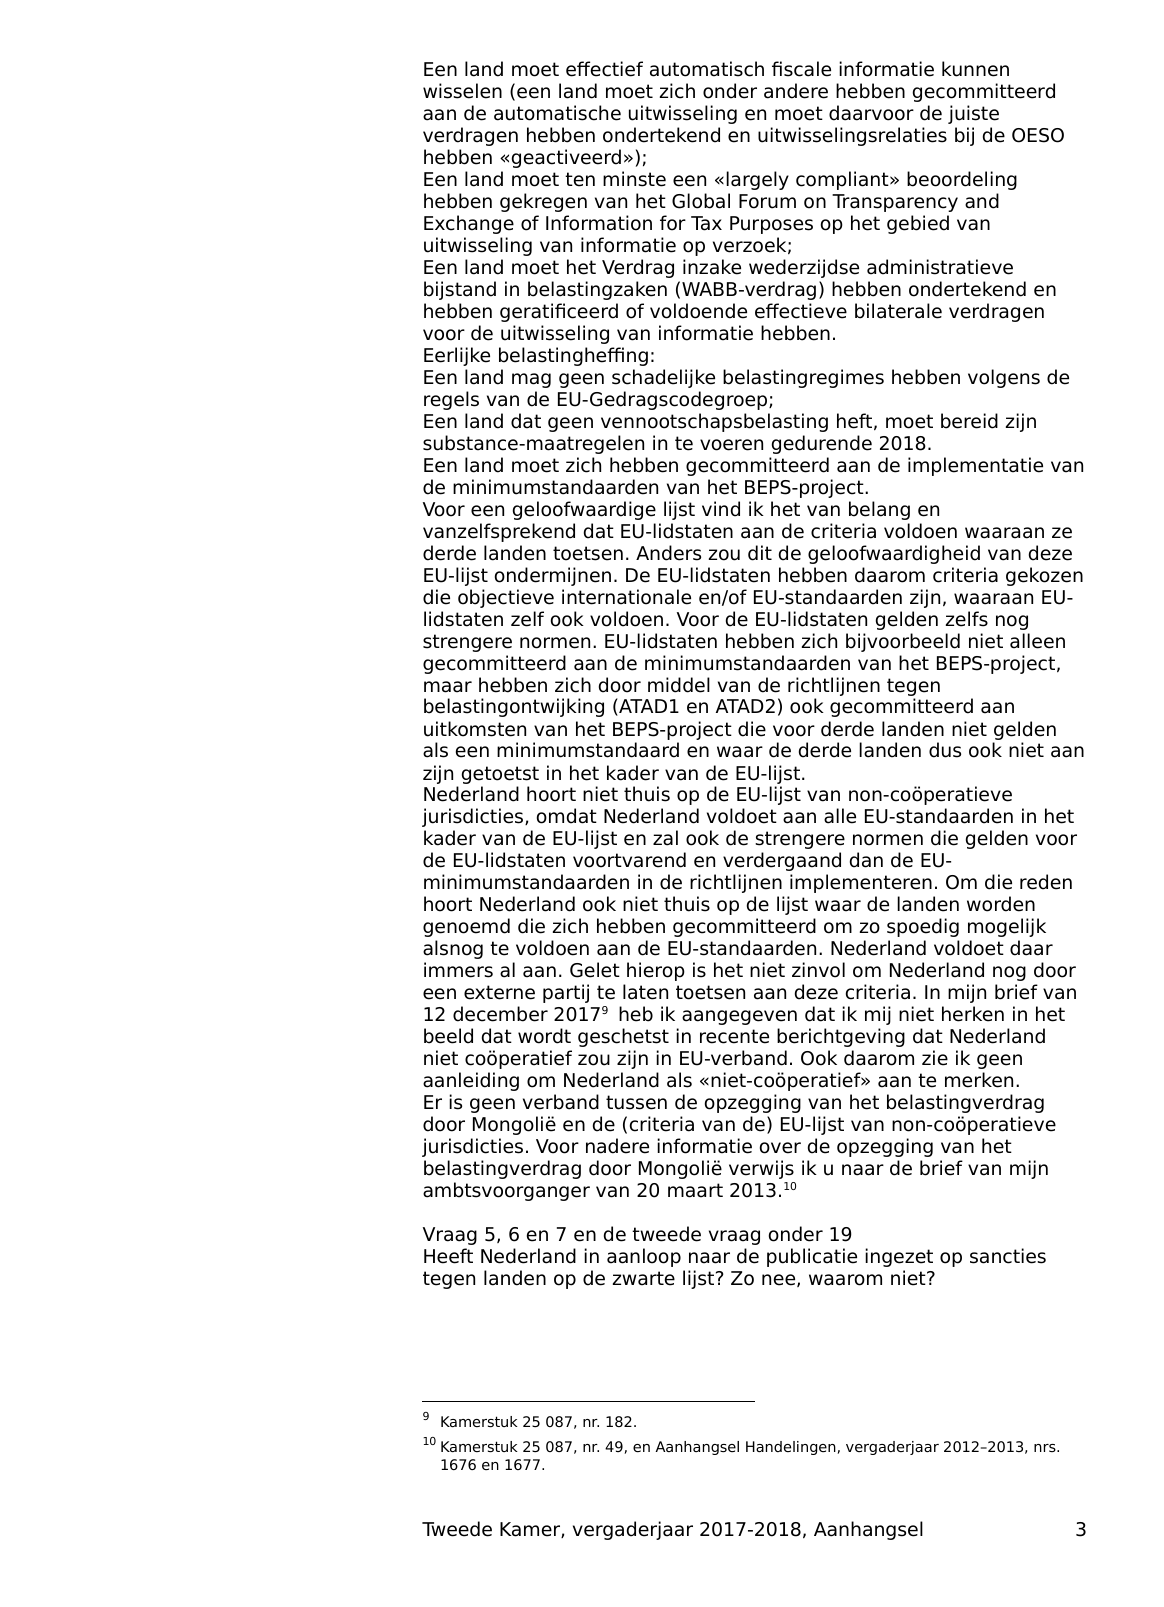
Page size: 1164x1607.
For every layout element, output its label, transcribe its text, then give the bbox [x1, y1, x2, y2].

text Er is geen verband tussen de opzegging van het belastingverdrag door Mongolië en de (criteria van de) EU-lijst van non-coöperatieve jurisdicties. Voor nadere informatie over de opzegging van het belastingverdrag door Mongolië verwijs ik u naar de brief van mijn ambtsvoorganger van 20 maart 2013. [422, 1092, 1087, 1202]
text Een land moet effectief automatisch fiscale informatie kunnen wisselen (een land moet zich onder andere hebben gecommitteerd aan de automatische uitwisseling en moet daarvoor de juiste verdragen hebben ondertekend en uitwisselingsrelaties bij de OESO hebben «geactiveerd»); [422, 59, 1087, 169]
text Vraag 5, 6 en 7 en de tweede vraag onder 19 [422, 1224, 1087, 1246]
text Nederland hoort niet thuis op de EU-lijst van non-coöperatieve jurisdicties, omdat Nederland voldoet aan alle EU-standaarden in het kader van de EU-lijst en zal ook de strengere normen die gelden voor de EU-lidstaten voortvarend en verdergaand dan de EU-minimumstandaarden in de richtlijnen implementeren. Om die reden hoort Nederland ook niet thuis op de lijst waar de landen worden genoemd die zich hebben gecommitteerd om zo spoedig mogelijk alsnog te voldoen aan de EU-standaarden. Nederland voldoet daar immers al aan. Gelet hierop is het niet zinvol om Nederland nog door een externe partij te laten toetsen aan deze criteria. In mijn brief van 12 december 2017 heb ik aangegeven dat ik mij niet herken in het beeld dat wordt geschetst in recente berichtgeving dat Nederland niet coöperatief zou zijn in EU-verband. Ook daarom zie ik geen aanleiding om Nederland als «niet-coöperatief» aan te merken. [422, 784, 1087, 1092]
text Een land moet het Verdrag inzake wederzijdse administratieve bijstand in belastingzaken (WABB-verdrag) hebben ondertekend en hebben geratificeerd of voldoende effectieve bilaterale verdragen voor de uitwisseling van informatie hebben. [422, 257, 1087, 345]
text Heeft Nederland in aanloop naar de publicatie ingezet op sancties tegen landen op de zwarte lijst? Zo nee, waarom niet? [422, 1246, 1087, 1290]
text Kamerstuk 25 087, nr. 49, en Aanhangsel Handelingen, vergaderjaar 2012–2013, nrs. 1676 en 1677. [422, 1435, 1087, 1474]
text Eerlijke belastingheffing: [422, 345, 1087, 367]
text Een land mag geen schadelijke belastingregimes hebben volgens de regels van de EU-Gedragscodegroep; [422, 367, 1087, 411]
text Een land moet zich hebben gecommitteerd aan de implementatie van de minimumstandaarden van het BEPS-project. [422, 455, 1087, 499]
text Een land dat geen vennootschapsbelasting heft, moet bereid zijn substance-maatregelen in te voeren gedurende 2018. [422, 411, 1087, 455]
text Een land moet ten minste een «largely compliant» beoordeling hebben gekregen van het Global Forum on Transparency and Exchange of Information for Tax Purposes op het gebied van uitwisseling van informatie op verzoek; [422, 169, 1087, 257]
text Voor een geloofwaardige lijst vind ik het van belang en vanzelfsprekend dat EU-lidstaten aan de criteria voldoen waaraan ze derde landen toetsen. Anders zou dit de geloofwaardigheid van deze EU-lijst ondermijnen. De EU-lidstaten hebben daarom criteria gekozen die objectieve internationale en/of EU-standaarden zijn, waaraan EU-lidstaten zelf ook voldoen. Voor de EU-lidstaten gelden zelfs nog strengere normen. EU-lidstaten hebben zich bijvoorbeeld niet alleen gecommitteerd aan de minimumstandaarden van het BEPS-project, maar hebben zich door middel van de richtlijnen tegen belastingontwijking (ATAD1 en ATAD2) ook gecommitteerd aan uitkomsten van het BEPS-project die voor derde landen niet gelden als een minimumstandaard en waar de derde landen dus ook niet aan zijn getoetst in het kader van de EU-lijst. [422, 499, 1087, 784]
text Kamerstuk 25 087, nr. 182. [422, 1410, 1087, 1432]
